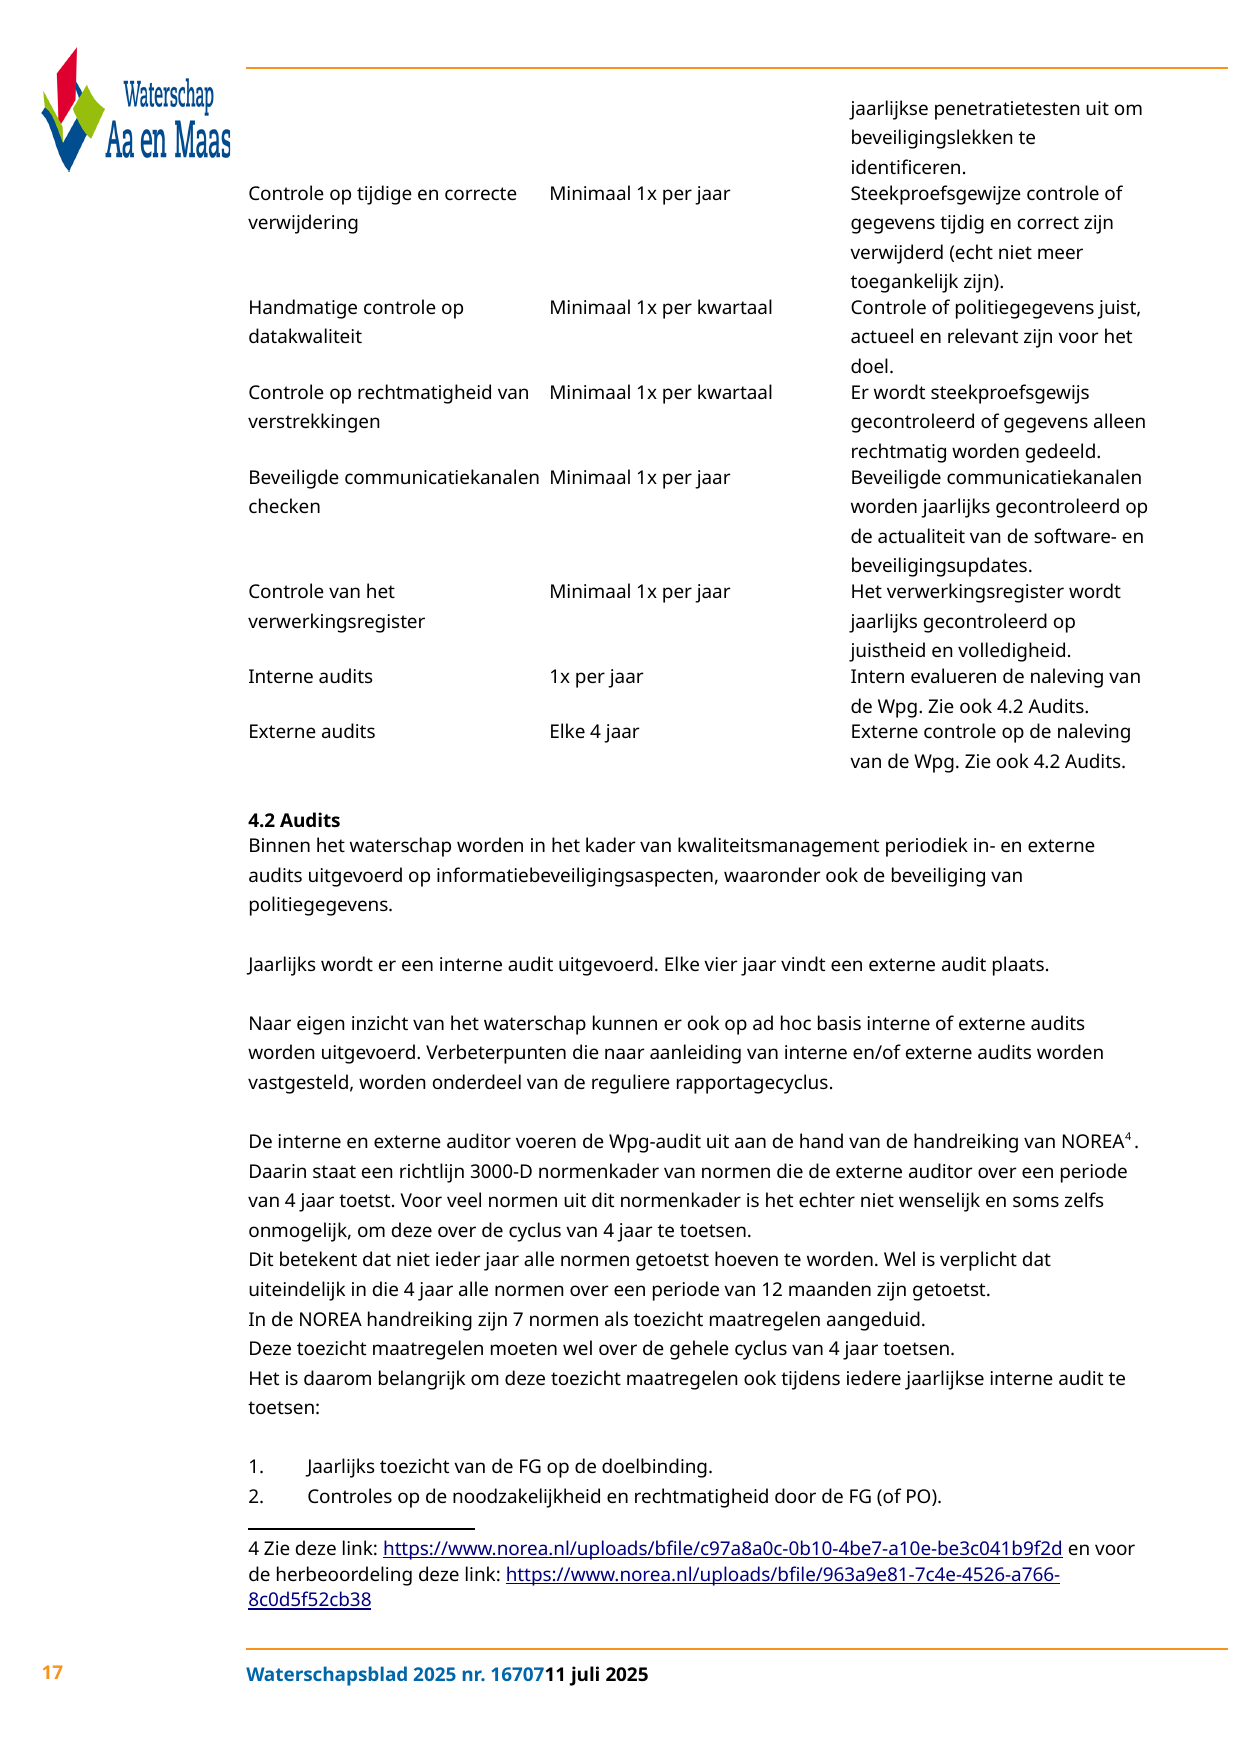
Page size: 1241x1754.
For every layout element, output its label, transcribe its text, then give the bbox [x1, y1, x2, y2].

table_cell Controle van het verwerkingsregister [248, 579, 549, 663]
table_cell Controle op rechtmatigheid van verstrekkingen [248, 379, 549, 464]
picture [41, 47, 231, 172]
text Naar eigen inzicht van het waterschap kunnen er ook op ad hoc basis interne of externe audits worden uitgevoerd. Verbeterpunten die naar aanleiding van interne en/of externe audits worden vastgesteld, worden onderdeel van de reguliere rapportagecyclus. [248, 1010, 1152, 1095]
text Zie deze link: https://www.norea.nl/uploads/bfile/c97a8a0c-0b10-4be7-a10e-be3c041b9f2d en voor de herbeoordeling deze link: https://www.norea.nl/uploads/bfile/963a9e81-7c4e-4526-a766-8c0d5f52cb38 [248, 1535, 1152, 1612]
table_cell 1x per jaar [549, 663, 850, 719]
table_cell Externe controle op de naleving van de Wpg. Zie ook 4.2 Audits. [850, 719, 1152, 774]
table_cell Controle op tijdige en correcte verwijdering [248, 180, 549, 294]
text Daarin staat een richtlijn 3000-D normenkader van normen die de externe auditor over een periode van 4 jaar toetst. Voor veel normen uit dit normenkader is het echter niet wenselijk en soms zelfs onmogelijk, om deze over de cyclus van 4 jaar te toetsen. [248, 1158, 1152, 1243]
table_cell Minimaal 1x per kwartaal [549, 294, 850, 379]
table_cell Minimaal 1x per jaar [549, 180, 850, 294]
table_cell Elke 4 jaar [549, 719, 850, 774]
text In de NOREA handreiking zijn 7 normen als toezicht maatregelen aangeduid. [248, 1306, 1152, 1332]
text Deze toezicht maatregelen moeten wel over de gehele cyclus van 4 jaar toetsen. [248, 1335, 1152, 1361]
text Het is daarom belangrijk om deze toezicht maatregelen ook tijdens iedere jaarlijkse interne audit te toetsen: [248, 1365, 1152, 1420]
table_cell Intern evalueren de naleving van de Wpg. Zie ook 4.2 Audits. [850, 663, 1152, 719]
table_cell Controle of politiegegevens juist, actueel en relevant zijn voor het doel. [850, 294, 1152, 379]
table_cell Interne audits [248, 663, 549, 719]
table_cell jaarlijkse penetratietesten uit om beveiligingslekken te identificeren. [850, 95, 1152, 180]
table_cell Minimaal 1x per jaar [549, 579, 850, 663]
text Dit betekent dat niet ieder jaar alle normen getoetst hoeven te worden. Wel is verplicht dat uiteindelijk in die 4 jaar alle normen over een periode van 12 maanden zijn getoetst. [248, 1247, 1152, 1302]
table_cell Beveiligde communicatiekanalen checken [248, 464, 549, 578]
table_cell Er wordt steekproefsgewijs gecontroleerd of gegevens alleen rechtmatig worden gedeeld. [850, 379, 1152, 464]
list Jaarlijks toezicht van de FG op de doelbinding. [248, 1454, 1152, 1479]
table_cell Externe audits [248, 719, 549, 774]
text De interne en externe auditor voeren de Wpg-audit uit aan de hand van de handreiking van NOREA. [248, 1128, 1152, 1154]
table_cell Handmatige controle op datakwaliteit [248, 294, 549, 379]
table_cell Het verwerkingsregister wordt jaarlijks gecontroleerd op juistheid en volledigheid. [850, 579, 1152, 663]
table_cell Minimaal 1x per jaar [549, 464, 850, 578]
table_cell Minimaal 1x per kwartaal [549, 379, 850, 464]
list Controles op de noodzakelijkheid en rechtmatigheid door de FG (of PO). [248, 1483, 1152, 1509]
text Binnen het waterschap worden in het kader van kwaliteitsmanagement periodiek in- en externe audits uitgevoerd op informatiebeveiligingsaspecten, waaronder ook de beveiliging van politiegegevens. [248, 832, 1152, 917]
table_cell [549, 95, 850, 180]
text 4.2 Audits [248, 807, 1152, 832]
text Jaarlijks wordt er een interne audit uitgevoerd. Elke vier jaar vindt een externe audit plaats. [248, 951, 1152, 977]
table_cell Beveiligde communicatiekanalen worden jaarlijks gecontroleerd op de actualiteit van de software- en beveiligingsupdates. [850, 464, 1152, 578]
table_cell [248, 95, 549, 180]
table_cell Steekproefsgewijze controle of gegevens tijdig en correct zijn verwijderd (echt niet meer toegankelijk zijn). [850, 180, 1152, 294]
